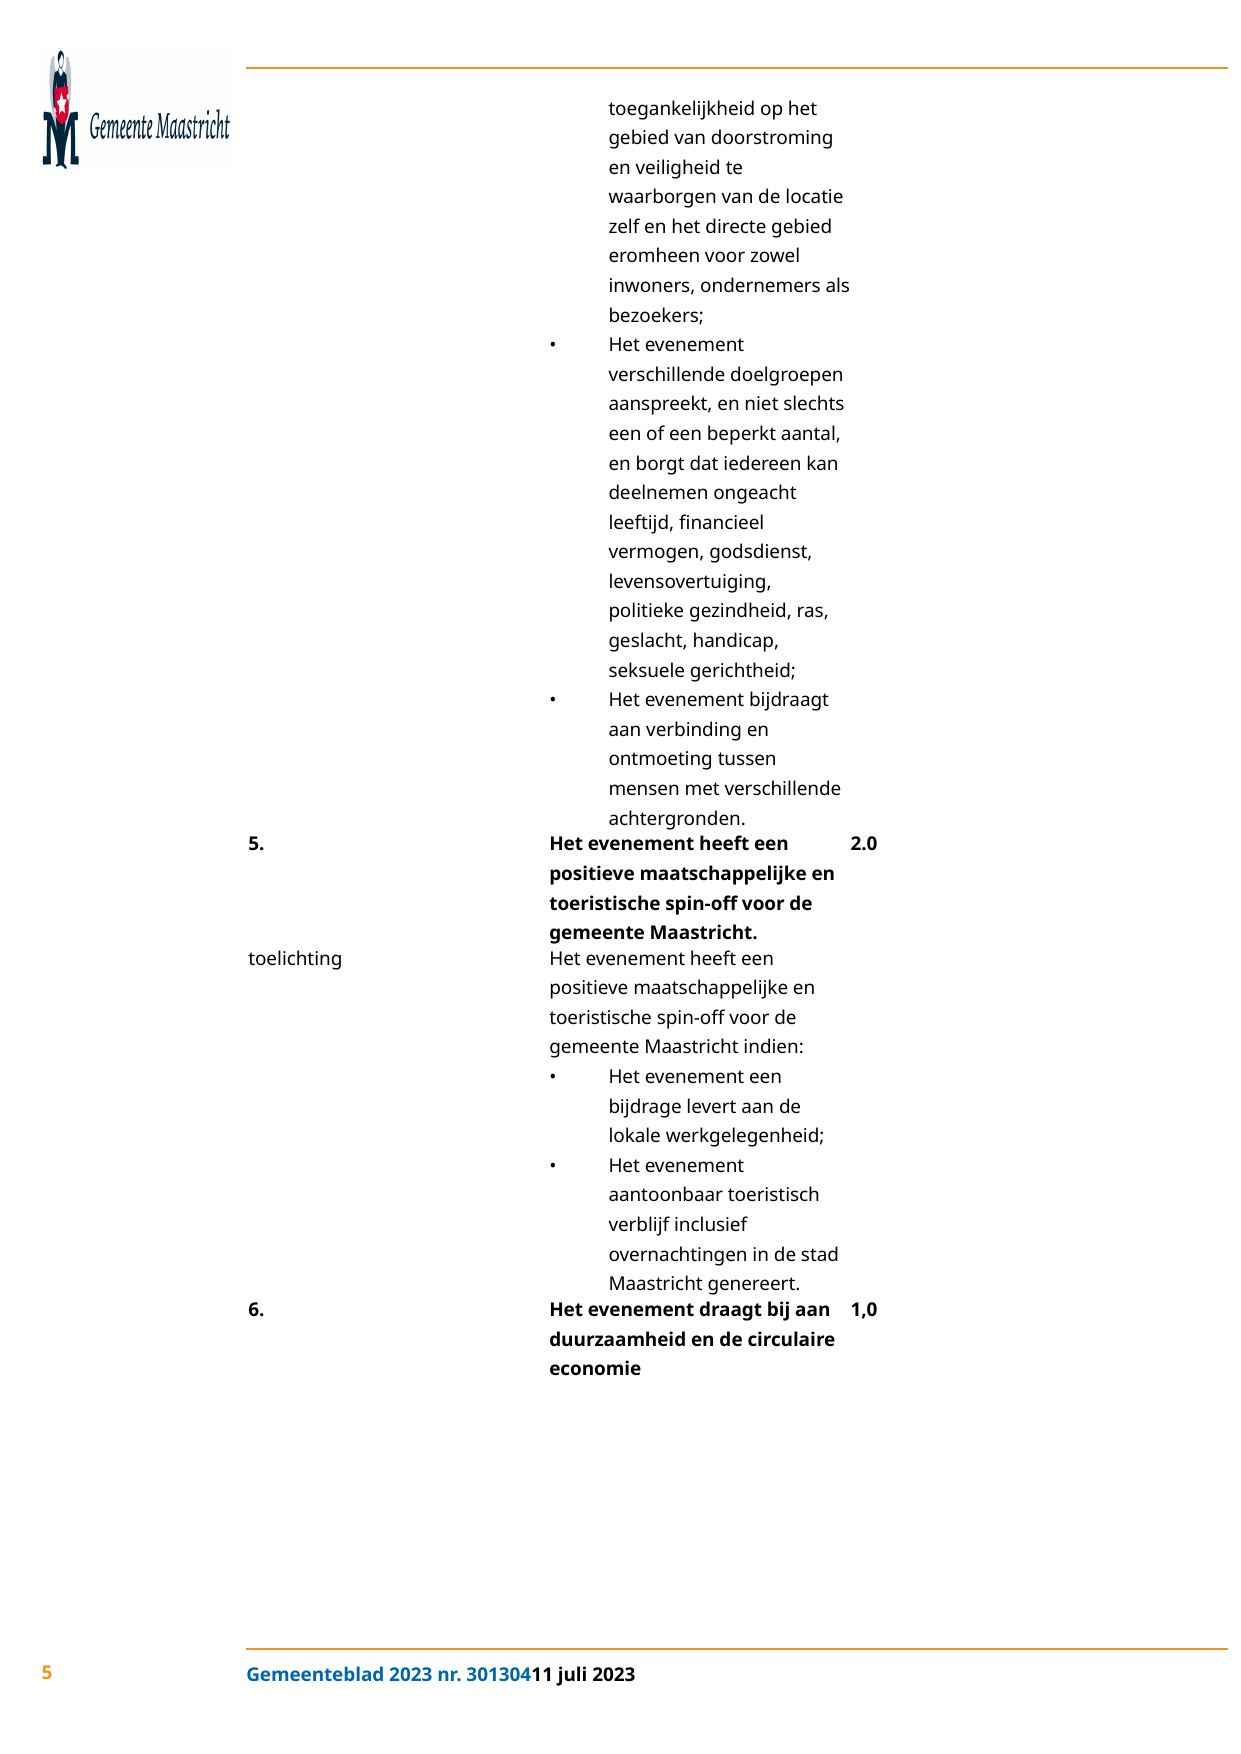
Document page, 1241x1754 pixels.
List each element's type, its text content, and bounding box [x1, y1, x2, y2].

table_cell [850, 945, 1152, 1296]
table_cell [248, 95, 549, 831]
table_cell toelichting [248, 945, 549, 1296]
table_cell 2.0 [850, 831, 1152, 945]
table_cell Het evenement heeft een positieve maatschappelijke en toeristische spin-off voor de gemeente Maastricht. [549, 831, 850, 945]
table_cell Het evenement heeft een positieve maatschappelijke en toeristische spin-off voor de gemeente Maastricht indien: Het evenement een bijdrage levert aan de lokale werkgelegenheid; Het evenement aantoonbaar toeristisch verblijf inclusief overnachtingen in de stad Maastricht genereert. [549, 945, 850, 1296]
table_cell Het evenement draagt bij aan duurzaamheid en de circulaire economie [549, 1296, 850, 1381]
picture [41, 47, 231, 172]
table_cell toegankelijkheid op het gebied van doorstroming en veiligheid te waarborgen van de locatie zelf en het directe gebied eromheen voor zowel inwoners, ondernemers als bezoekers; Het evenement verschillende doelgroepen aanspreekt, en niet slechts een of een beperkt aantal, en borgt dat iedereen kan deelnemen ongeacht leeftijd, financieel vermogen, godsdienst, levensovertuiging, politieke gezindheid, ras, geslacht, handicap, seksuele gerichtheid; Het evenement bijdraagt aan verbinding en ontmoeting tussen mensen met verschillende achtergronden. [549, 95, 850, 831]
table_cell 6. [248, 1296, 549, 1381]
table_cell 1,0 [850, 1296, 1152, 1381]
table_cell 5. [248, 831, 549, 945]
table_cell [850, 95, 1152, 831]
